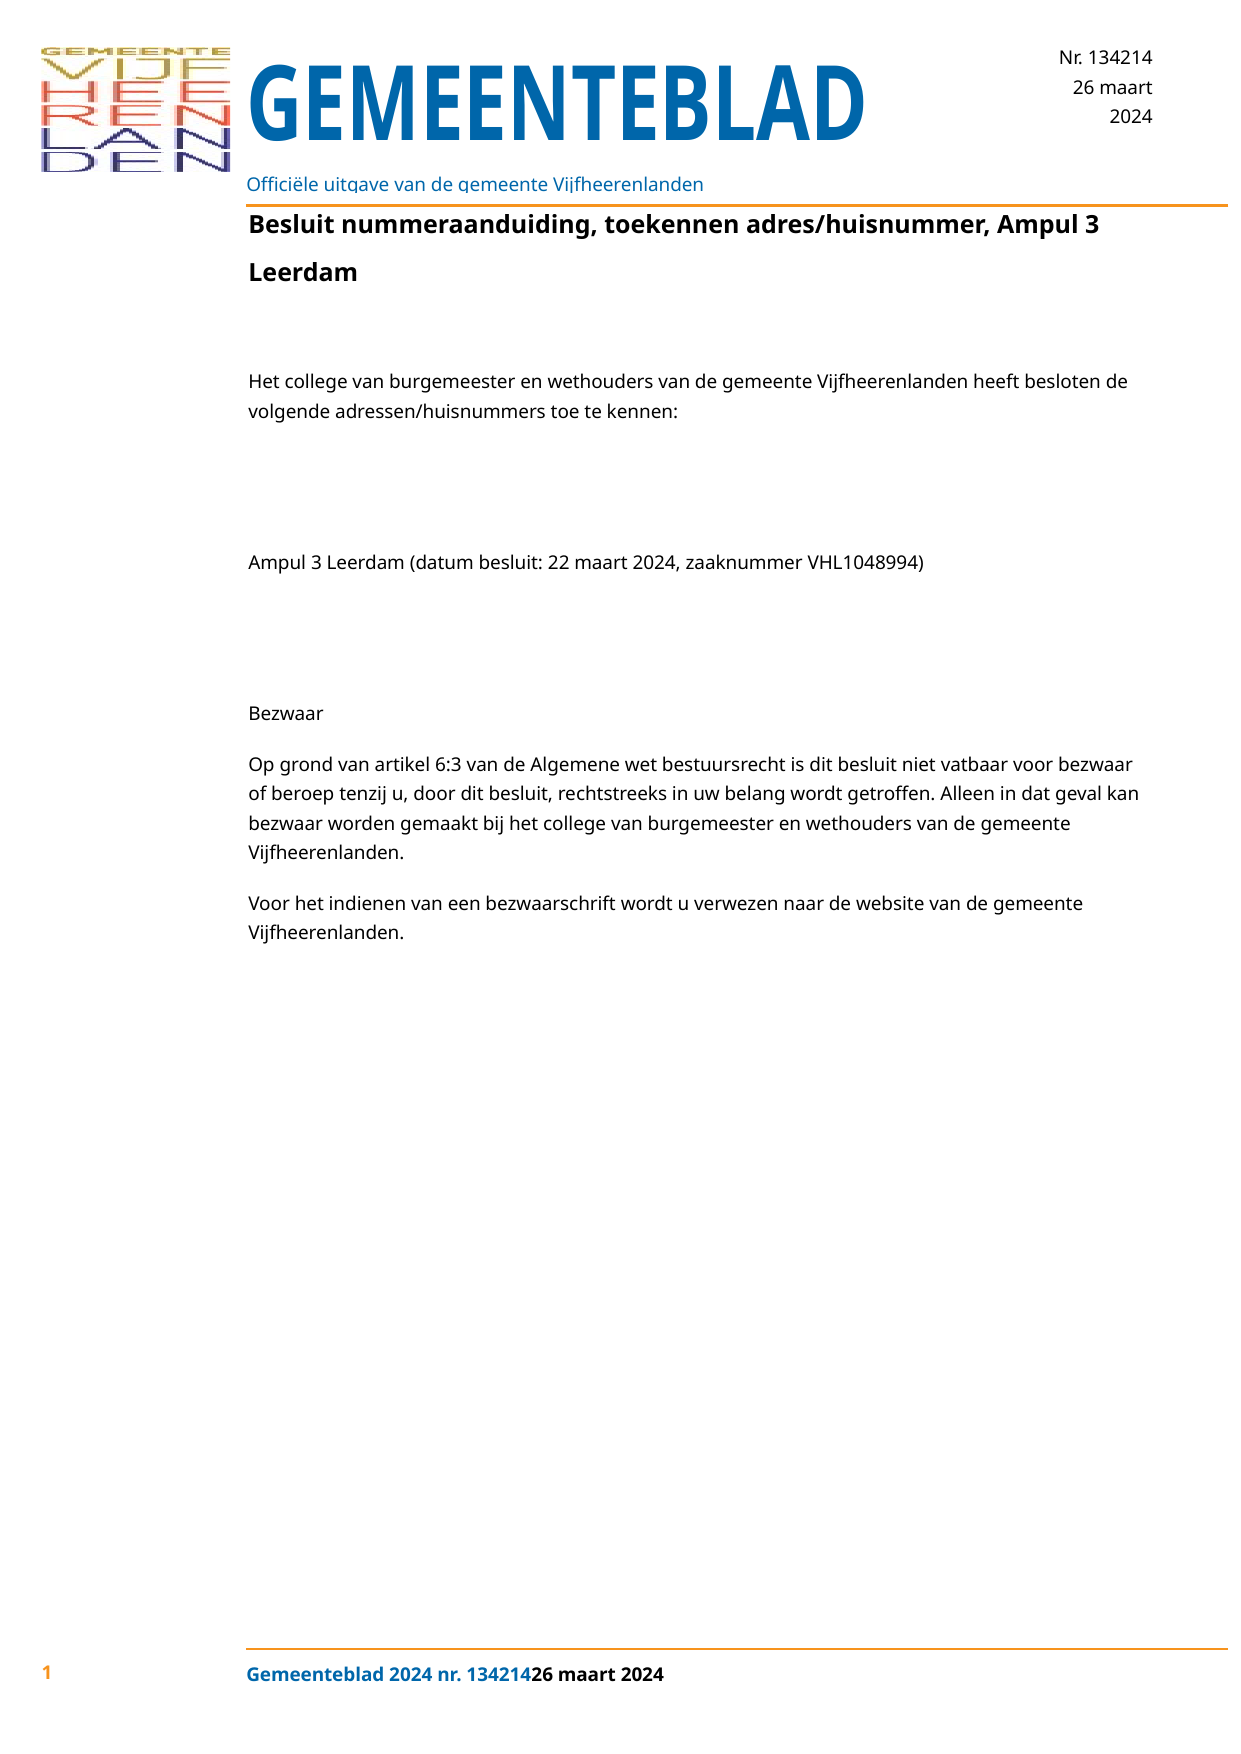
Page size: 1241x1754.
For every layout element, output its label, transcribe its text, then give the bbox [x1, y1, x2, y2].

picture [41, 47, 231, 172]
text Voor het indienen van een bezwaarschrift wordt u verwezen naar de website van de gemeente Vijfheerenlanden. [248, 890, 1152, 945]
text Bezwaar [248, 700, 1152, 726]
text Op grond van artikel 6:3 van de Algemene wet bestuursrecht is dit besluit niet vatbaar voor bezwaar of beroep tenzij u, door dit besluit, rechtstreeks in uw belang wordt getroffen. Alleen in dat geval kan bezwaar worden gemaakt bij het college van burgemeester en wethouders van de gemeente Vijfheerenlanden. [248, 751, 1152, 865]
text Besluit nummeraanduiding, toekennen adres/huisnummer, Ampul 3 Leerdam [248, 207, 1152, 288]
text Het college van burgemeester en wethouders van de gemeente Vijfheerenlanden heeft besloten de volgende adressen/huisnummers toe te kennen: [248, 368, 1152, 424]
text Ampul 3 Leerdam (datum besluit: 22 maart 2024, zaaknummer VHL1048994) [248, 549, 1152, 575]
